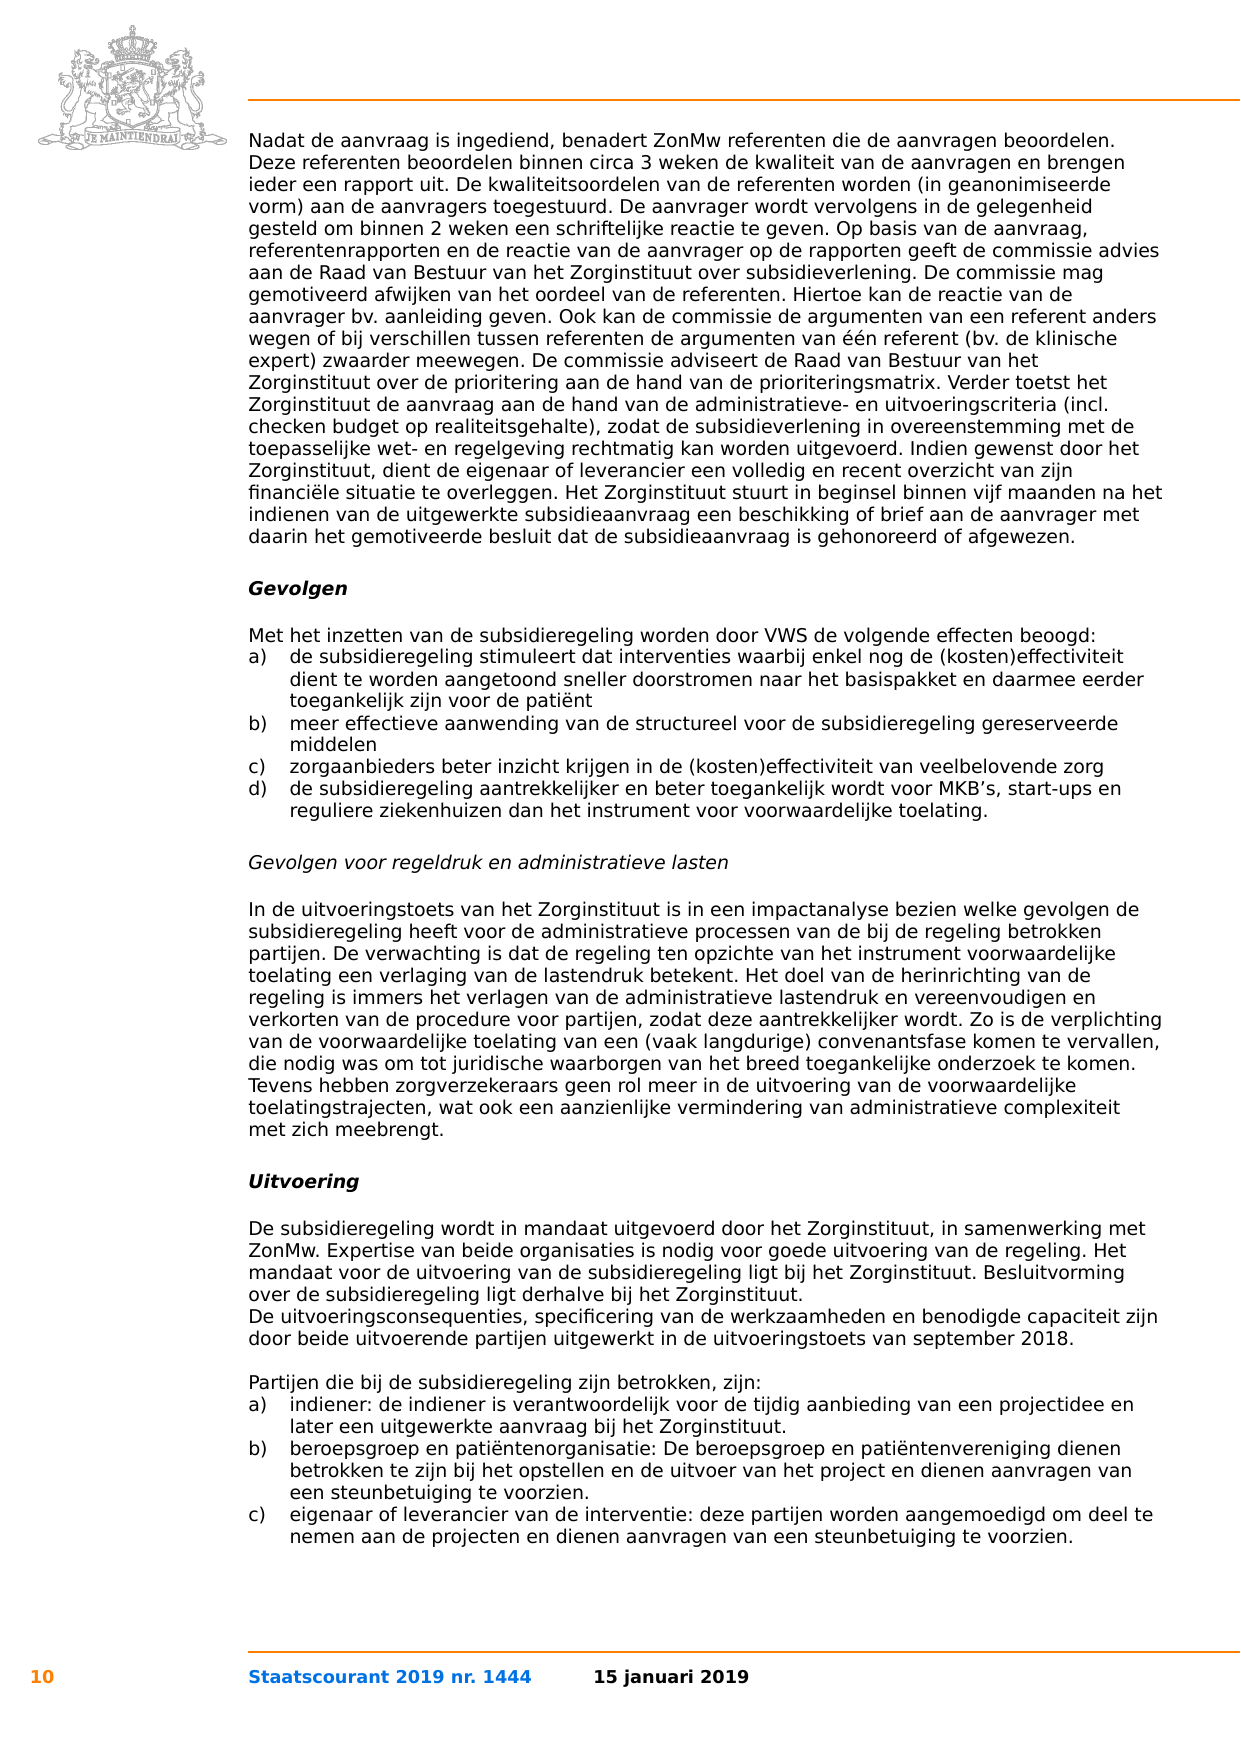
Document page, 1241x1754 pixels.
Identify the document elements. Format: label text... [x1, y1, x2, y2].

text d) de subsidieregeling aantrekkelijker en beter toegankelijk wordt voor MKB’s, start-ups en reguliere ziekenhuizen dan het instrument voor voorwaardelijke toelating. [248, 778, 1163, 822]
text b) beroepsgroep en patiëntenorganisatie: De beroepsgroep en patiëntenvereniging dienen betrokken te zijn bij het opstellen en de uitvoer van het project en dienen aanvragen van een steunbetuiging te voorzien. [248, 1438, 1163, 1504]
text Partijen die bij de subsidieregeling zijn betrokken, zijn: [248, 1372, 1163, 1394]
subtitle Gevolgen [248, 577, 1163, 599]
text De uitvoeringsconsequenties, specificering van de werkzaamheden en benodigde capaciteit zijn door beide uitvoerende partijen uitgewerkt in de uitvoeringstoets van september 2018. [248, 1306, 1163, 1350]
text c) eigenaar of leverancier van de interventie: deze partijen worden aangemoedigd om deel te nemen aan de projecten en dienen aanvragen van een steunbetuiging te voorzien. [248, 1504, 1163, 1548]
text Met het inzetten van de subsidieregeling worden door VWS de volgende effecten beoogd: [248, 624, 1163, 646]
text a) de subsidieregeling stimuleert dat interventies waarbij enkel nog de (kosten)effectiviteit dient te worden aangetoond sneller doorstromen naar het basispakket en daarmee eerder toegankelijk zijn voor de patiënt [248, 646, 1163, 712]
text b) meer effectieve aanwending van de structureel voor de subsidieregeling gereserveerde middelen [248, 712, 1163, 756]
text c) zorgaanbieders beter inzicht krijgen in de (kosten)effectiviteit van veelbelovende zorg [248, 756, 1163, 778]
text De subsidieregeling wordt in mandaat uitgevoerd door het Zorginstituut, in samenwerking met ZonMw. Expertise van beide organisaties is nodig voor goede uitvoering van de regeling. Het mandaat voor de uitvoering van de subsidieregeling ligt bij het Zorginstituut. Besluitvorming over de subsidieregeling ligt derhalve bij het Zorginstituut. [248, 1218, 1163, 1306]
text In de uitvoeringstoets van het Zorginstituut is in een impactanalyse bezien welke gevolgen de subsidieregeling heeft voor de administratieve processen van de bij de regeling betrokken partijen. De verwachting is dat de regeling ten opzichte van het instrument voorwaardelijke toelating een verlaging van de lastendruk betekent. Het doel van de herinrichting van de regeling is immers het verlagen van de administratieve lastendruk en vereenvoudigen en verkorten van de procedure voor partijen, zodat deze aantrekkelijker wordt. Zo is de verplichting van de voorwaardelijke toelating van een (vaak langdurige) convenantsfase komen te vervallen, die nodig was om tot juridische waarborgen van het breed toegankelijke onderzoek te komen. Tevens hebben zorgverzekeraars geen rol meer in de uitvoering van de voorwaardelijke toelatingstrajecten, wat ook een aanzienlijke vermindering van administratieve complexiteit met zich meebrengt. [248, 899, 1163, 1141]
text Nadat de aanvraag is ingediend, benadert ZonMw referenten die de aanvragen beoordelen. Deze referenten beoordelen binnen circa 3 weken de kwaliteit van de aanvragen en brengen ieder een rapport uit. De kwaliteitsoordelen van de referenten worden (in geanonimiseerde vorm) aan de aanvragers toegestuurd. De aanvrager wordt vervolgens in de gelegenheid gesteld om binnen 2 weken een schriftelijke reactie te geven. Op basis van de aanvraag, referentenrapporten en de reactie van de aanvrager op de rapporten geeft de commissie advies aan de Raad van Bestuur van het Zorginstituut over subsidieverlening. De commissie mag gemotiveerd afwijken van het oordeel van de referenten. Hiertoe kan de reactie van de aanvrager bv. aanleiding geven. Ook kan de commissie de argumenten van een referent anders wegen of bij verschillen tussen referenten de argumenten van één referent (bv. de klinische expert) zwaarder meewegen. De commissie adviseert de Raad van Bestuur van het Zorginstituut over de prioritering aan de hand van de prioriteringsmatrix. Verder toetst het Zorginstituut de aanvraag aan de hand van de administratieve- en uitvoeringscriteria (incl. checken budget op realiteitsgehalte), zodat de subsidieverlening in overeenstemming met de toepasselijke wet- en regelgeving rechtmatig kan worden uitgevoerd. Indien gewenst door het Zorginstituut, dient de eigenaar of leverancier een volledig en recent overzicht van zijn financiële situatie te overleggen. Het Zorginstituut stuurt in beginsel binnen vijf maanden na het indienen van de uitgewerkte subsidieaanvraag een beschikking of brief aan de aanvrager met daarin het gemotiveerde besluit dat de subsidieaanvraag is gehonoreerd of afgewezen. [248, 130, 1163, 547]
picture [38, 25, 227, 150]
text a) indiener: de indiener is verantwoordelijk voor de tijdig aanbieding van een projectidee en later een uitgewerkte aanvraag bij het Zorginstituut. [248, 1394, 1163, 1438]
subtitle Uitvoering [248, 1171, 1163, 1193]
subtitle Gevolgen voor regeldruk en administratieve lasten [248, 852, 1163, 874]
